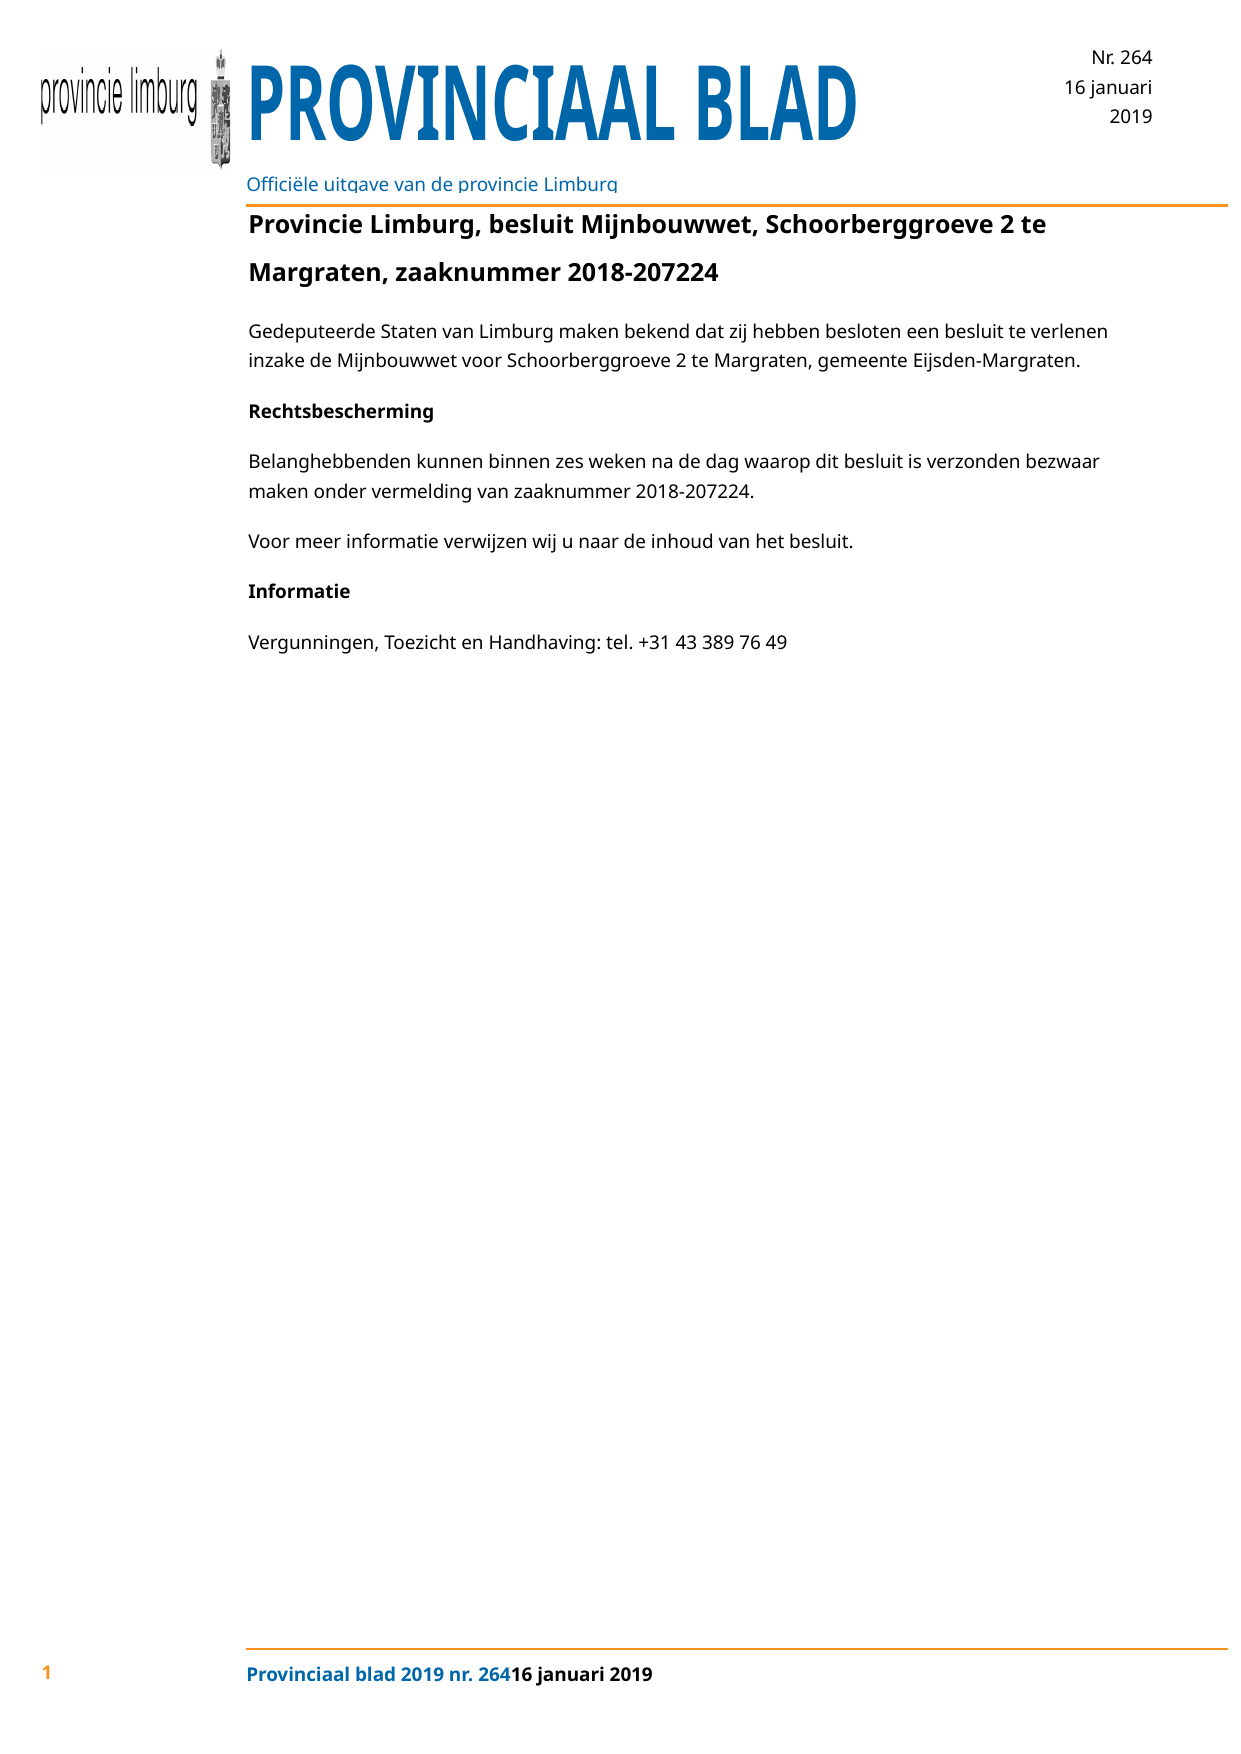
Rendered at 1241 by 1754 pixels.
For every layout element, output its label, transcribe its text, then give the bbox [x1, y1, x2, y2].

text Informatie [248, 579, 1152, 604]
text Provincie Limburg, besluit Mijnbouwwet, Schoorberggroeve 2 te Margraten, zaaknummer 2018-207224 [248, 207, 1152, 288]
text Belanghebbenden kunnen binnen zes weken na de dag waarop dit besluit is verzonden bezwaar maken onder vermelding van zaaknummer 2018-207224. [248, 448, 1152, 504]
picture [41, 47, 231, 172]
text Gedeputeerde Staten van Limburg maken bekend dat zij hebben besloten een besluit te verlenen inzake de Mijnbouwwet voor Schoorberggroeve 2 te Margraten, gemeente Eijsden-Margraten. [248, 318, 1152, 373]
text Voor meer informatie verwijzen wij u naar de inhoud van het besluit. [248, 528, 1152, 554]
text Vergunningen, Toezicht en Handhaving: tel. +31 43 389 76 49 [248, 629, 1152, 655]
text Rechtsbescherming [248, 398, 1152, 424]
